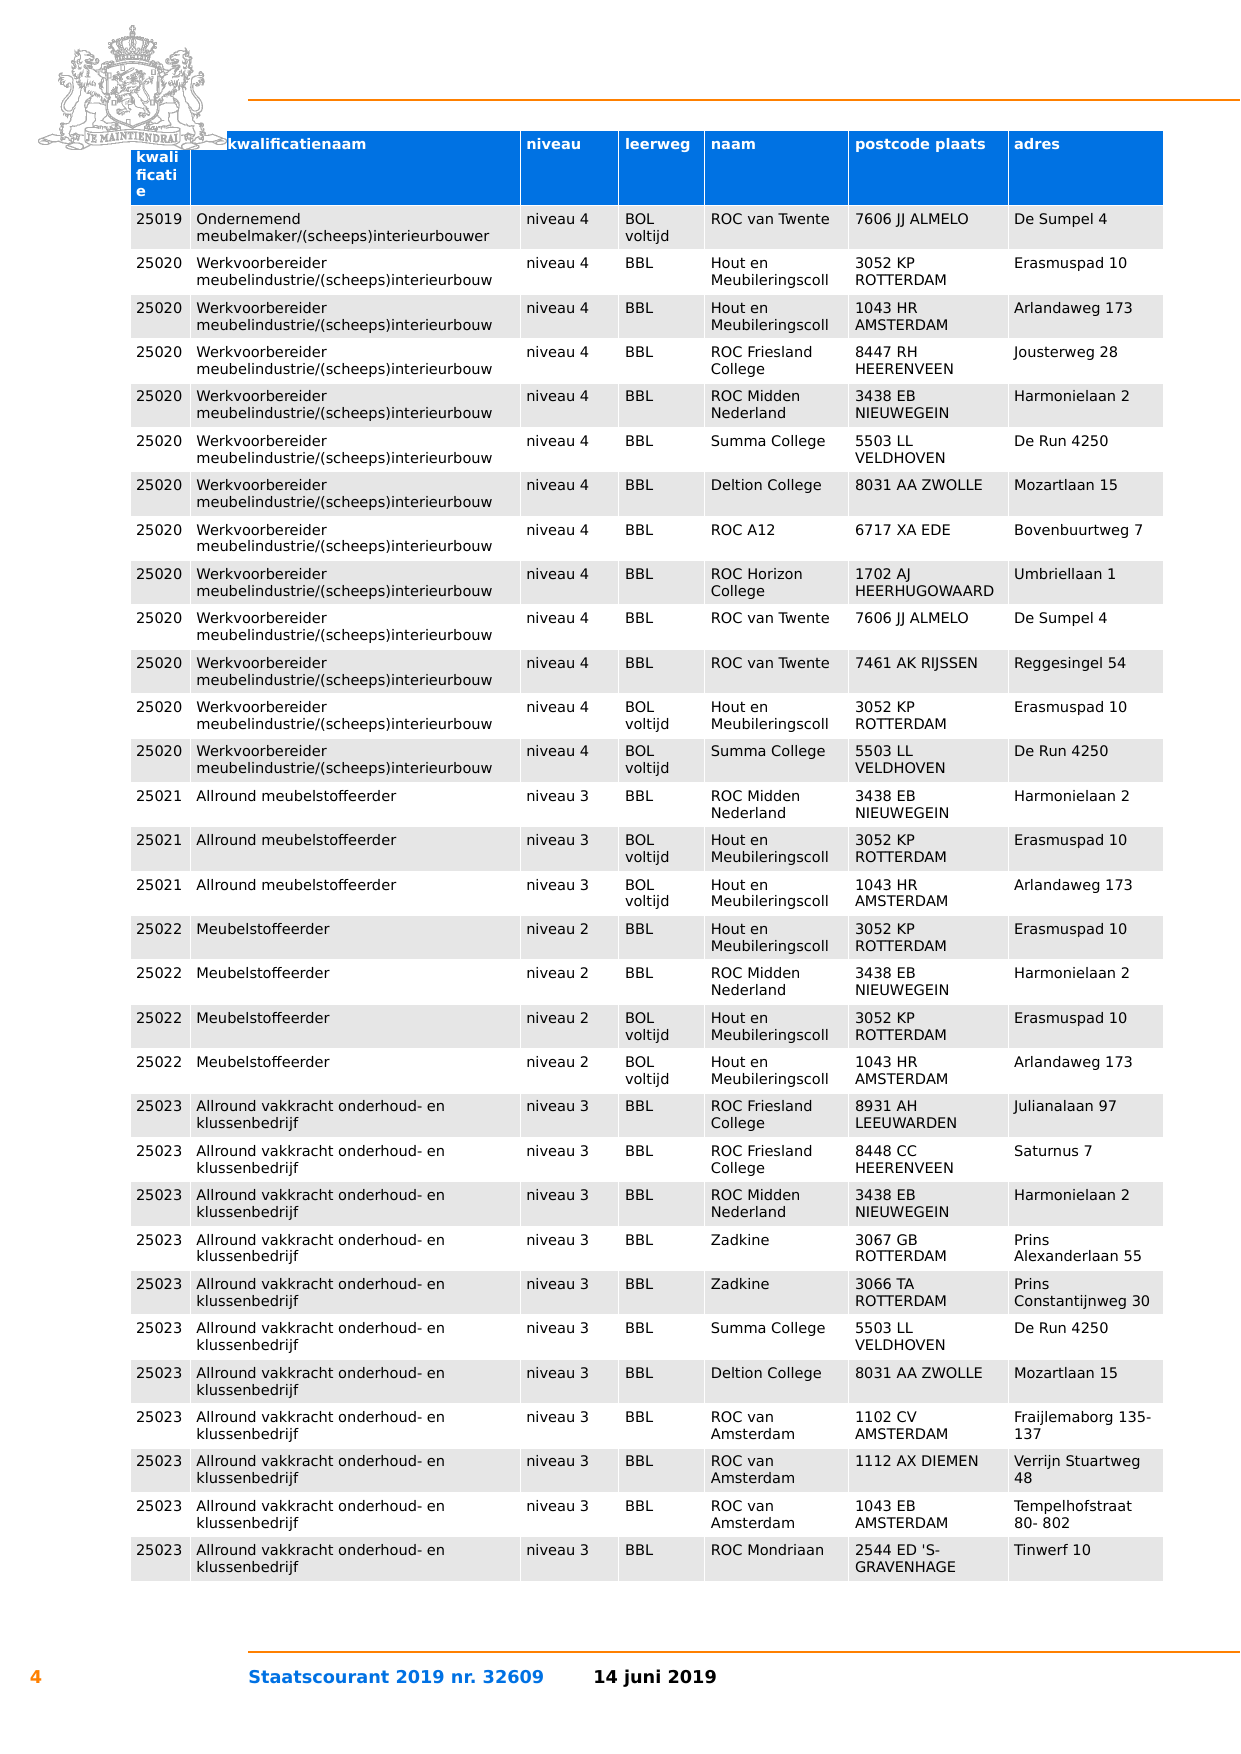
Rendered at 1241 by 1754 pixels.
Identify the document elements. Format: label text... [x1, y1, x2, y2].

table_cell ROC van Twente [705, 605, 848, 649]
table_cell Verrijn Stuartweg 48 [1009, 1449, 1163, 1492]
table_cell ROC van Amsterdam [705, 1493, 848, 1536]
table_cell 3052 KP ROTTERDAM [849, 250, 1008, 294]
table_cell 8448 CC HEERENVEEN [849, 1138, 1008, 1181]
table_cell BOL voltijd [619, 872, 704, 915]
table_cell 25023 [131, 1315, 190, 1359]
table_cell 25023 [131, 1138, 190, 1181]
table_cell Mozartlaan 15 [1009, 1360, 1163, 1403]
table_cell niveau 3 [521, 1094, 618, 1137]
table_cell 25022 [131, 916, 190, 959]
table_cell Harmonielaan 2 [1009, 960, 1163, 1004]
table_cell niveau 4 [521, 739, 618, 782]
table_cell Saturnus 7 [1009, 1138, 1163, 1181]
table_cell 1043 HR AMSTERDAM [849, 1049, 1008, 1092]
table_cell 3052 KP ROTTERDAM [849, 1005, 1008, 1048]
table_header adres [1009, 131, 1163, 205]
table_cell Allround vakkracht onderhoud- en klussenbedrijf [191, 1138, 520, 1181]
table_cell Harmonielaan 2 [1009, 1182, 1163, 1226]
table_cell Meubelstoffeerder [191, 916, 520, 959]
table_cell Werkvoorbereider meubelindustrie/(scheeps)interieurbouw [191, 650, 520, 693]
table_cell 3438 EB NIEUWEGEIN [849, 960, 1008, 1004]
table_cell Allround vakkracht onderhoud- en klussenbedrijf [191, 1360, 520, 1403]
table_cell Werkvoorbereider meubelindustrie/(scheeps)interieurbouw [191, 339, 520, 382]
table_cell niveau 3 [521, 1271, 618, 1314]
table_cell BOL voltijd [619, 1005, 704, 1048]
table_cell 25023 [131, 1182, 190, 1226]
table_cell Werkvoorbereider meubelindustrie/(scheeps)interieurbouw [191, 561, 520, 604]
table_cell BBL [619, 960, 704, 1004]
table_cell Werkvoorbereider meubelindustrie/(scheeps)interieurbouw [191, 694, 520, 737]
table_cell Hout en Meubileringscoll [705, 250, 848, 294]
table_cell Allround meubelstoffeerder [191, 783, 520, 826]
table_cell niveau 4 [521, 694, 618, 737]
table_cell niveau 4 [521, 339, 618, 382]
table_cell niveau 2 [521, 960, 618, 1004]
table_cell Werkvoorbereider meubelindustrie/(scheeps)interieurbouw [191, 472, 520, 516]
table_cell niveau 4 [521, 650, 618, 693]
table_cell Arlandaweg 173 [1009, 872, 1163, 915]
table_cell ROC Midden Nederland [705, 960, 848, 1004]
table_cell BBL [619, 783, 704, 826]
table_cell Allround vakkracht onderhoud- en klussenbedrijf [191, 1227, 520, 1270]
table_cell 3052 KP ROTTERDAM [849, 694, 1008, 737]
table_cell 1043 HR AMSTERDAM [849, 872, 1008, 915]
table_cell BBL [619, 1182, 704, 1226]
table_cell Deltion College [705, 472, 848, 516]
table_cell Mozartlaan 15 [1009, 472, 1163, 516]
table_cell 25020 [131, 250, 190, 294]
table_cell Hout en Meubileringscoll [705, 827, 848, 871]
table_cell ROC Mondriaan [705, 1537, 848, 1581]
table_cell Bovenbuurtweg 7 [1009, 517, 1163, 560]
table_cell ROC Midden Nederland [705, 783, 848, 826]
table_cell 25023 [131, 1094, 190, 1137]
table_cell niveau 3 [521, 872, 618, 915]
table_cell 8031 AA ZWOLLE [849, 472, 1008, 516]
table_cell 25023 [131, 1271, 190, 1314]
table_cell Umbriellaan 1 [1009, 561, 1163, 604]
table_cell Summa College [705, 1315, 848, 1359]
table_cell Prins Alexanderlaan 55 [1009, 1227, 1163, 1270]
table_cell niveau 4 [521, 472, 618, 516]
table_cell Tinwerf 10 [1009, 1537, 1163, 1581]
table_cell Allround vakkracht onderhoud- en klussenbedrijf [191, 1449, 520, 1492]
table_cell niveau 3 [521, 1360, 618, 1403]
table_cell niveau 3 [521, 1404, 618, 1447]
table_cell BBL [619, 561, 704, 604]
table_cell De Run 4250 [1009, 739, 1163, 782]
table_cell 7461 AK RIJSSEN [849, 650, 1008, 693]
table_cell 1702 AJ HEERHUGOWAARD [849, 561, 1008, 604]
table_cell BBL [619, 1493, 704, 1536]
table_cell Allround vakkracht onderhoud- en klussenbedrijf [191, 1315, 520, 1359]
table_cell Erasmuspad 10 [1009, 694, 1163, 737]
table_cell ROC Friesland College [705, 1138, 848, 1181]
table_cell ROC Friesland College [705, 1094, 848, 1137]
table_cell Julianalaan 97 [1009, 1094, 1163, 1137]
table_cell 5503 LL VELDHOVEN [849, 428, 1008, 471]
table_cell BBL [619, 384, 704, 427]
table_cell BOL voltijd [619, 827, 704, 871]
table_cell Allround meubelstoffeerder [191, 872, 520, 915]
table_header kwalificatie [131, 150, 190, 205]
table_cell Werkvoorbereider meubelindustrie/(scheeps)interieurbouw [191, 428, 520, 471]
table_cell BOL voltijd [619, 1049, 704, 1092]
table_cell 25020 [131, 739, 190, 782]
table_cell Werkvoorbereider meubelindustrie/(scheeps)interieurbouw [191, 384, 520, 427]
table_cell BBL [619, 1360, 704, 1403]
table_cell 3066 TA ROTTERDAM [849, 1271, 1008, 1314]
table_cell Fraijlemaborg 135- 137 [1009, 1404, 1163, 1447]
table_cell Allround vakkracht onderhoud- en klussenbedrijf [191, 1271, 520, 1314]
table_cell 25023 [131, 1493, 190, 1536]
table_cell ROC Friesland College [705, 339, 848, 382]
table_cell BBL [619, 472, 704, 516]
table_cell De Run 4250 [1009, 428, 1163, 471]
table_cell niveau 2 [521, 916, 618, 959]
table_cell De Run 4250 [1009, 1315, 1163, 1359]
table_cell niveau 4 [521, 206, 618, 249]
table_cell 25019 [131, 206, 190, 249]
table_cell niveau 4 [521, 605, 618, 649]
table_cell BBL [619, 650, 704, 693]
table_cell BBL [619, 916, 704, 959]
table_cell Arlandaweg 173 [1009, 1049, 1163, 1092]
table_cell 8447 RH HEERENVEEN [849, 339, 1008, 382]
table_cell BBL [619, 428, 704, 471]
table_cell 25022 [131, 1049, 190, 1092]
table_cell niveau 3 [521, 1449, 618, 1492]
table_cell BBL [619, 295, 704, 338]
table_cell niveau 4 [521, 561, 618, 604]
table_cell Prins Constantijnweg 30 [1009, 1271, 1163, 1314]
table_cell niveau 4 [521, 295, 618, 338]
table_cell 25023 [131, 1404, 190, 1447]
table_cell Allround meubelstoffeerder [191, 827, 520, 871]
table_cell 25020 [131, 295, 190, 338]
table_cell 25020 [131, 472, 190, 516]
table_cell niveau 2 [521, 1049, 618, 1092]
table_cell 3067 GB ROTTERDAM [849, 1227, 1008, 1270]
table_cell Werkvoorbereider meubelindustrie/(scheeps)interieurbouw [191, 295, 520, 338]
table_cell BOL voltijd [619, 206, 704, 249]
table_cell 25023 [131, 1227, 190, 1270]
table_cell niveau 2 [521, 1005, 618, 1048]
table_cell ROC Midden Nederland [705, 1182, 848, 1226]
table_cell Jousterweg 28 [1009, 339, 1163, 382]
table_cell BBL [619, 1404, 704, 1447]
table_cell Hout en Meubileringscoll [705, 1005, 848, 1048]
table_cell Summa College [705, 739, 848, 782]
table_cell Erasmuspad 10 [1009, 916, 1163, 959]
table_cell BBL [619, 1537, 704, 1581]
table_cell Hout en Meubileringscoll [705, 295, 848, 338]
table_cell Meubelstoffeerder [191, 1049, 520, 1092]
table_cell Arlandaweg 173 [1009, 295, 1163, 338]
table_cell De Sumpel 4 [1009, 206, 1163, 249]
table_cell ROC Midden Nederland [705, 384, 848, 427]
table_cell Ondernemend meubelmaker/(scheeps)interieurbouwer [191, 206, 520, 249]
table_cell 25020 [131, 561, 190, 604]
table_cell Erasmuspad 10 [1009, 827, 1163, 871]
table_cell niveau 3 [521, 1138, 618, 1181]
table_cell 5503 LL VELDHOVEN [849, 739, 1008, 782]
table_cell 3052 KP ROTTERDAM [849, 916, 1008, 959]
table_cell 25020 [131, 517, 190, 560]
table_cell 2544 ED 'S-GRAVENHAGE [849, 1537, 1008, 1581]
table_cell 25020 [131, 428, 190, 471]
table_cell Hout en Meubileringscoll [705, 694, 848, 737]
table_cell ROC van Amsterdam [705, 1449, 848, 1492]
table_cell Deltion College [705, 1360, 848, 1403]
table_cell BBL [619, 517, 704, 560]
table_cell BOL voltijd [619, 694, 704, 737]
table_cell Allround vakkracht onderhoud- en klussenbedrijf [191, 1537, 520, 1581]
table_cell 1043 EB AMSTERDAM [849, 1493, 1008, 1536]
table_cell 7606 JJ ALMELO [849, 605, 1008, 649]
table_cell BBL [619, 250, 704, 294]
table_cell BBL [619, 1094, 704, 1137]
table_cell BBL [619, 1138, 704, 1181]
table_cell Meubelstoffeerder [191, 1005, 520, 1048]
table_cell 25023 [131, 1537, 190, 1581]
table_cell BBL [619, 339, 704, 382]
table_cell Werkvoorbereider meubelindustrie/(scheeps)interieurbouw [191, 739, 520, 782]
table_cell BOL voltijd [619, 739, 704, 782]
table_cell Tempelhofstraat 80- 802 [1009, 1493, 1163, 1536]
table_cell 25023 [131, 1449, 190, 1492]
table_cell niveau 3 [521, 1227, 618, 1270]
table_cell 25020 [131, 384, 190, 427]
table_cell 25022 [131, 1005, 190, 1048]
table_cell Hout en Meubileringscoll [705, 1049, 848, 1092]
table_cell ROC van Amsterdam [705, 1404, 848, 1447]
table_cell Harmonielaan 2 [1009, 384, 1163, 427]
table_cell Hout en Meubileringscoll [705, 916, 848, 959]
table_cell 8931 AH LEEUWARDEN [849, 1094, 1008, 1137]
table_cell niveau 3 [521, 1493, 618, 1536]
table_cell Harmonielaan 2 [1009, 783, 1163, 826]
table_cell 25020 [131, 694, 190, 737]
table_cell niveau 3 [521, 1182, 618, 1226]
table_cell Werkvoorbereider meubelindustrie/(scheeps)interieurbouw [191, 517, 520, 560]
table_cell 25021 [131, 872, 190, 915]
table_cell ROC Horizon College [705, 561, 848, 604]
table_cell Erasmuspad 10 [1009, 250, 1163, 294]
table_cell 3052 KP ROTTERDAM [849, 827, 1008, 871]
table_cell Allround vakkracht onderhoud- en klussenbedrijf [191, 1182, 520, 1226]
table_cell Allround vakkracht onderhoud- en klussenbedrijf [191, 1094, 520, 1137]
table_cell 25020 [131, 605, 190, 649]
table_cell BBL [619, 1315, 704, 1359]
table_cell Allround vakkracht onderhoud- en klussenbedrijf [191, 1404, 520, 1447]
table_cell Werkvoorbereider meubelindustrie/(scheeps)interieurbouw [191, 250, 520, 294]
table_cell niveau 4 [521, 517, 618, 560]
table_cell BBL [619, 1227, 704, 1270]
table_cell 8031 AA ZWOLLE [849, 1360, 1008, 1403]
table_cell Hout en Meubileringscoll [705, 872, 848, 915]
table_cell Erasmuspad 10 [1009, 1005, 1163, 1048]
table_cell ROC A12 [705, 517, 848, 560]
table_cell Zadkine [705, 1227, 848, 1270]
table_header postcode plaats [849, 131, 1008, 205]
table_cell 3438 EB NIEUWEGEIN [849, 783, 1008, 826]
table_cell Allround vakkracht onderhoud- en klussenbedrijf [191, 1493, 520, 1536]
table_cell 1102 CV AMSTERDAM [849, 1404, 1008, 1447]
table_cell BBL [619, 1271, 704, 1314]
table_cell Summa College [705, 428, 848, 471]
table_cell 3438 EB NIEUWEGEIN [849, 1182, 1008, 1226]
table_cell Zadkine [705, 1271, 848, 1314]
table_cell ROC van Twente [705, 650, 848, 693]
table_cell 7606 JJ ALMELO [849, 206, 1008, 249]
table_cell 25021 [131, 827, 190, 871]
table_cell De Sumpel 4 [1009, 605, 1163, 649]
table_cell BBL [619, 1449, 704, 1492]
table_header kwalificatienaam [191, 131, 520, 205]
table_cell 25021 [131, 783, 190, 826]
table_cell niveau 4 [521, 428, 618, 471]
table_cell 25022 [131, 960, 190, 1004]
table_cell Meubelstoffeerder [191, 960, 520, 1004]
table_cell niveau 3 [521, 1315, 618, 1359]
table_header naam [705, 131, 848, 205]
table_cell Reggesingel 54 [1009, 650, 1163, 693]
table_cell BBL [619, 605, 704, 649]
table_header leerweg [619, 131, 704, 205]
table_cell ROC van Twente [705, 206, 848, 249]
table_cell Werkvoorbereider meubelindustrie/(scheeps)interieurbouw [191, 605, 520, 649]
table_cell 1043 HR AMSTERDAM [849, 295, 1008, 338]
table_cell niveau 3 [521, 783, 618, 826]
table_header niveau [521, 131, 618, 205]
table_cell 25023 [131, 1360, 190, 1403]
table_cell 6717 XA EDE [849, 517, 1008, 560]
table_cell 3438 EB NIEUWEGEIN [849, 384, 1008, 427]
table_cell 5503 LL VELDHOVEN [849, 1315, 1008, 1359]
table_cell niveau 4 [521, 384, 618, 427]
table_cell niveau 3 [521, 827, 618, 871]
table_cell 25020 [131, 339, 190, 382]
table_cell 1112 AX DIEMEN [849, 1449, 1008, 1492]
picture [38, 25, 227, 150]
table_cell niveau 4 [521, 250, 618, 294]
table_cell niveau 3 [521, 1537, 618, 1581]
table_cell 25020 [131, 650, 190, 693]
